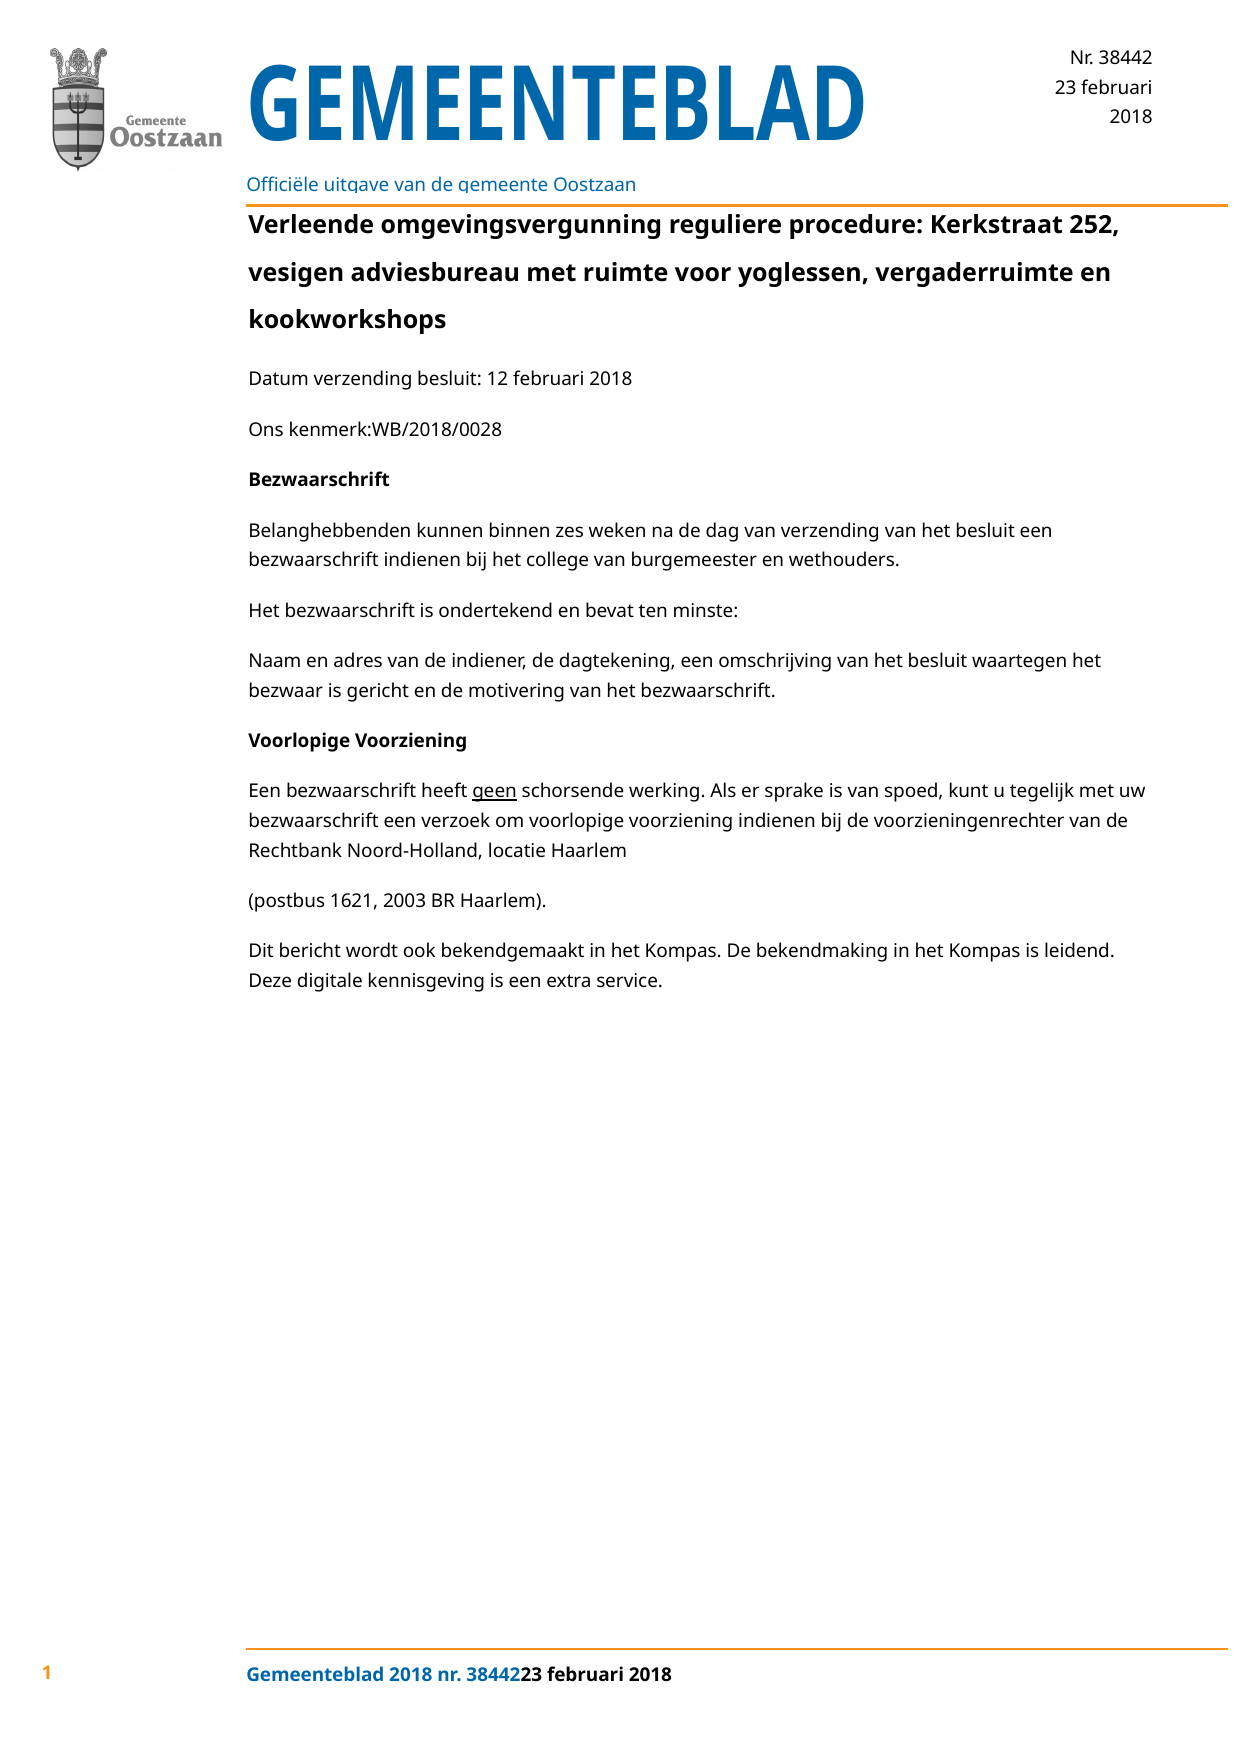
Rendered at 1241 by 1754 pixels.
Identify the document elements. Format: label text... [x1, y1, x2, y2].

picture [41, 47, 231, 172]
text Belanghebbenden kunnen binnen zes weken na de dag van verzending van het besluit een bezwaarschrift indienen bij het college van burgemeester en wethouders. [248, 517, 1152, 572]
text Het bezwaarschrift is ondertekend en bevat ten minste: [248, 597, 1152, 622]
text Datum verzending besluit: 12 februari 2018 [248, 366, 1152, 391]
text Een bezwaarschrift heeft geen schorsende werking. Als er sprake is van spoed, kunt u tegelijk met uw bezwaarschrift een verzoek om voorlopige voorziening indienen bij de voorzieningenrechter van de Rechtbank Noord-Holland, locatie Haarlem [248, 778, 1152, 862]
text Dit bericht wordt ook bekendgemaakt in het Kompas. De bekendmaking in het Kompas is leidend. Deze digitale kennisgeving is een extra service. [248, 938, 1152, 993]
text Ons kenmerk:WB/2018/0028 [248, 416, 1152, 442]
text Verleende omgevingsvergunning reguliere procedure: Kerkstraat 252, vesigen adviesbureau met ruimte voor yoglessen, vergaderruimte en kookworkshops [248, 207, 1152, 336]
text Bezwaarschrift [248, 466, 1152, 492]
text Naam en adres van de indiener, de dagtekening, een omschrijving van het besluit waartegen het bezwaar is gericht en de motivering van het bezwaarschrift. [248, 647, 1152, 702]
text Voorlopige Voorziening [248, 727, 1152, 753]
text (postbus 1621, 2003 BR Haarlem). [248, 887, 1152, 913]
